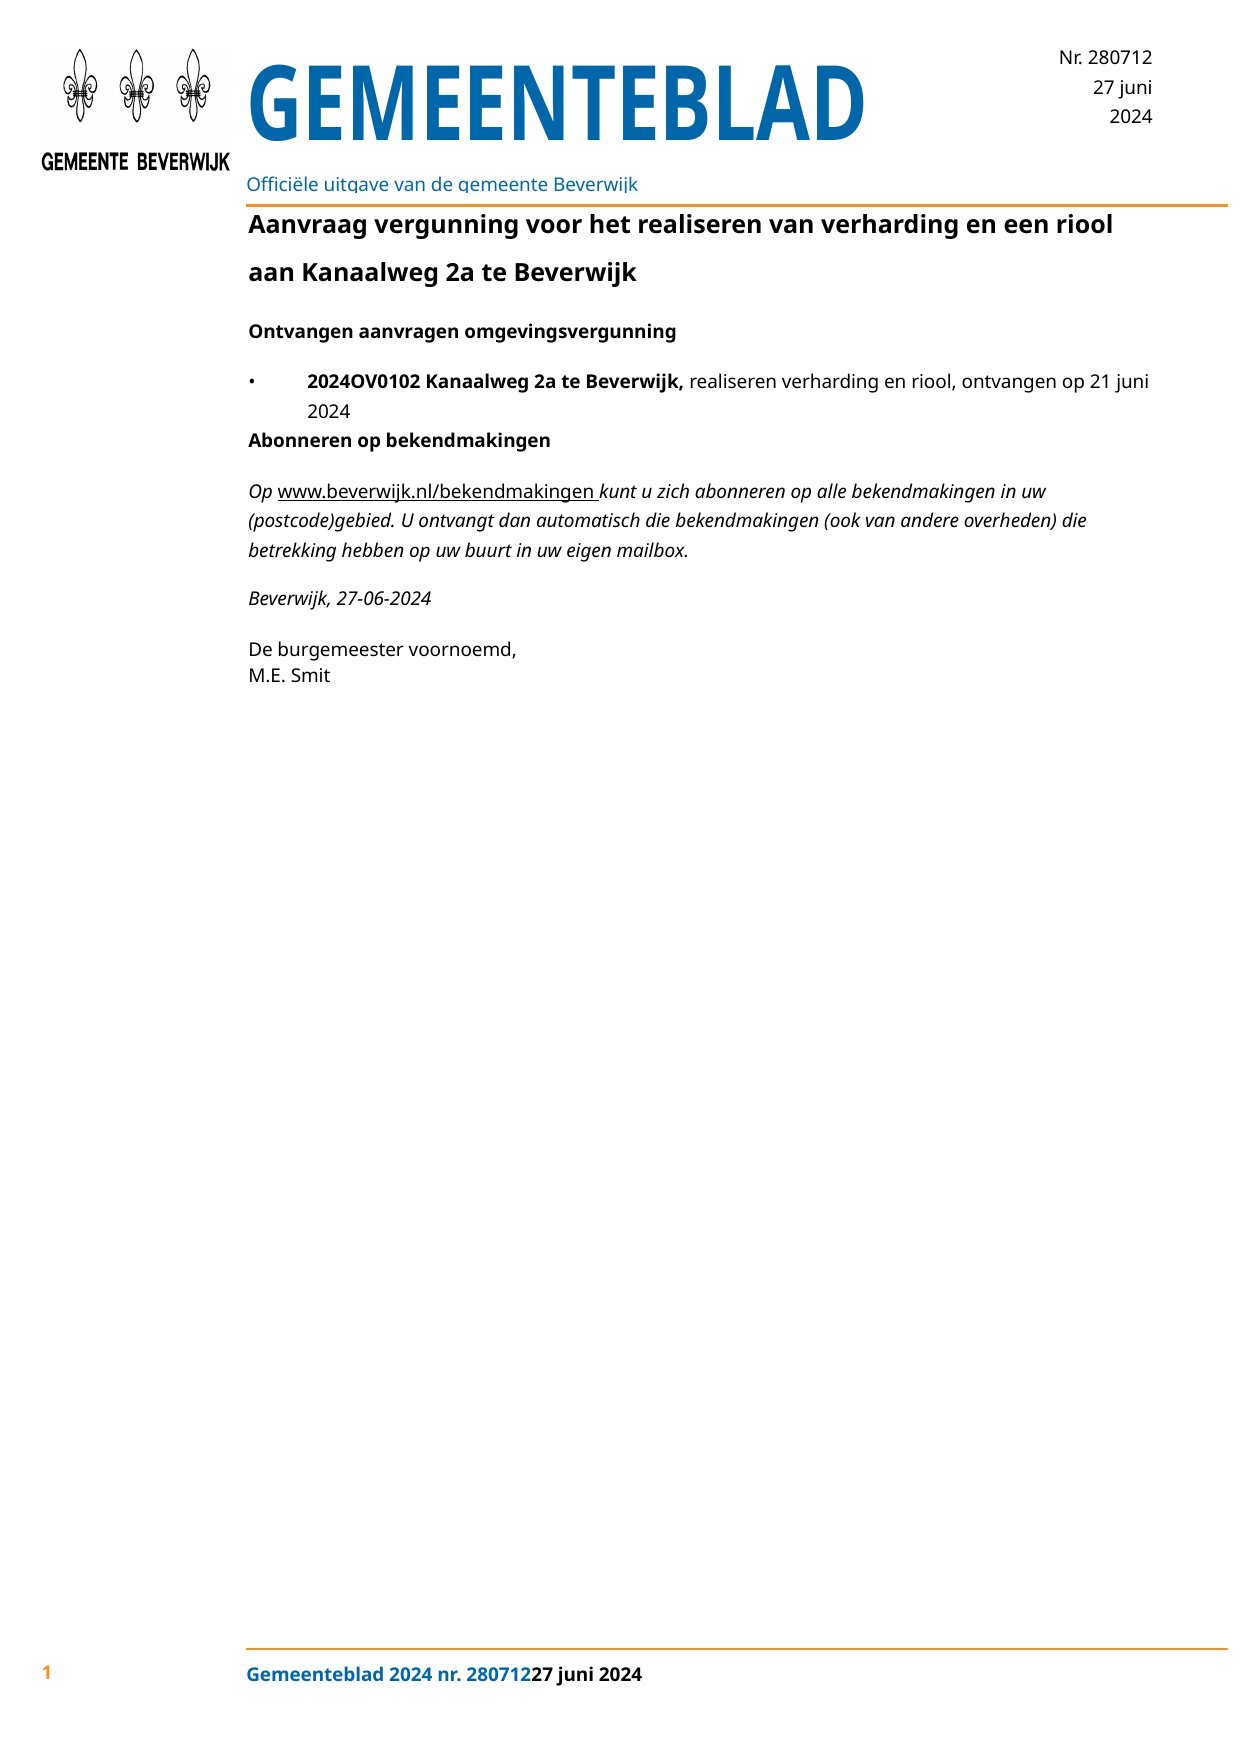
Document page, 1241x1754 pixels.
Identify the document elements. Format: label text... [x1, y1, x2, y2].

text Abonneren op bekendmakingen [248, 427, 1152, 453]
text M.E. Smit [248, 662, 1152, 688]
text Beverwijk, 27-06-2024 [248, 585, 1152, 611]
text Op www.beverwijk.nl/bekendmakingen kunt u zich abonneren op alle bekendmakingen in uw (postcode)gebied. U ontvangt dan automatisch die bekendmakingen (ook van andere overheden) die betrekking hebben op uw buurt in uw eigen mailbox. [248, 478, 1152, 563]
list 2024OV0102 Kanaalweg 2a te Beverwijk, realiseren verharding en riool, ontvangen op 21 juni 2024 [248, 368, 1152, 424]
text De burgemeester voornoemd, [248, 636, 1152, 662]
text Aanvraag vergunning voor het realiseren van verharding en een riool aan Kanaalweg 2a te Beverwijk [248, 207, 1152, 288]
picture [41, 47, 231, 172]
text Ontvangen aanvragen omgevingsvergunning [248, 318, 1152, 344]
